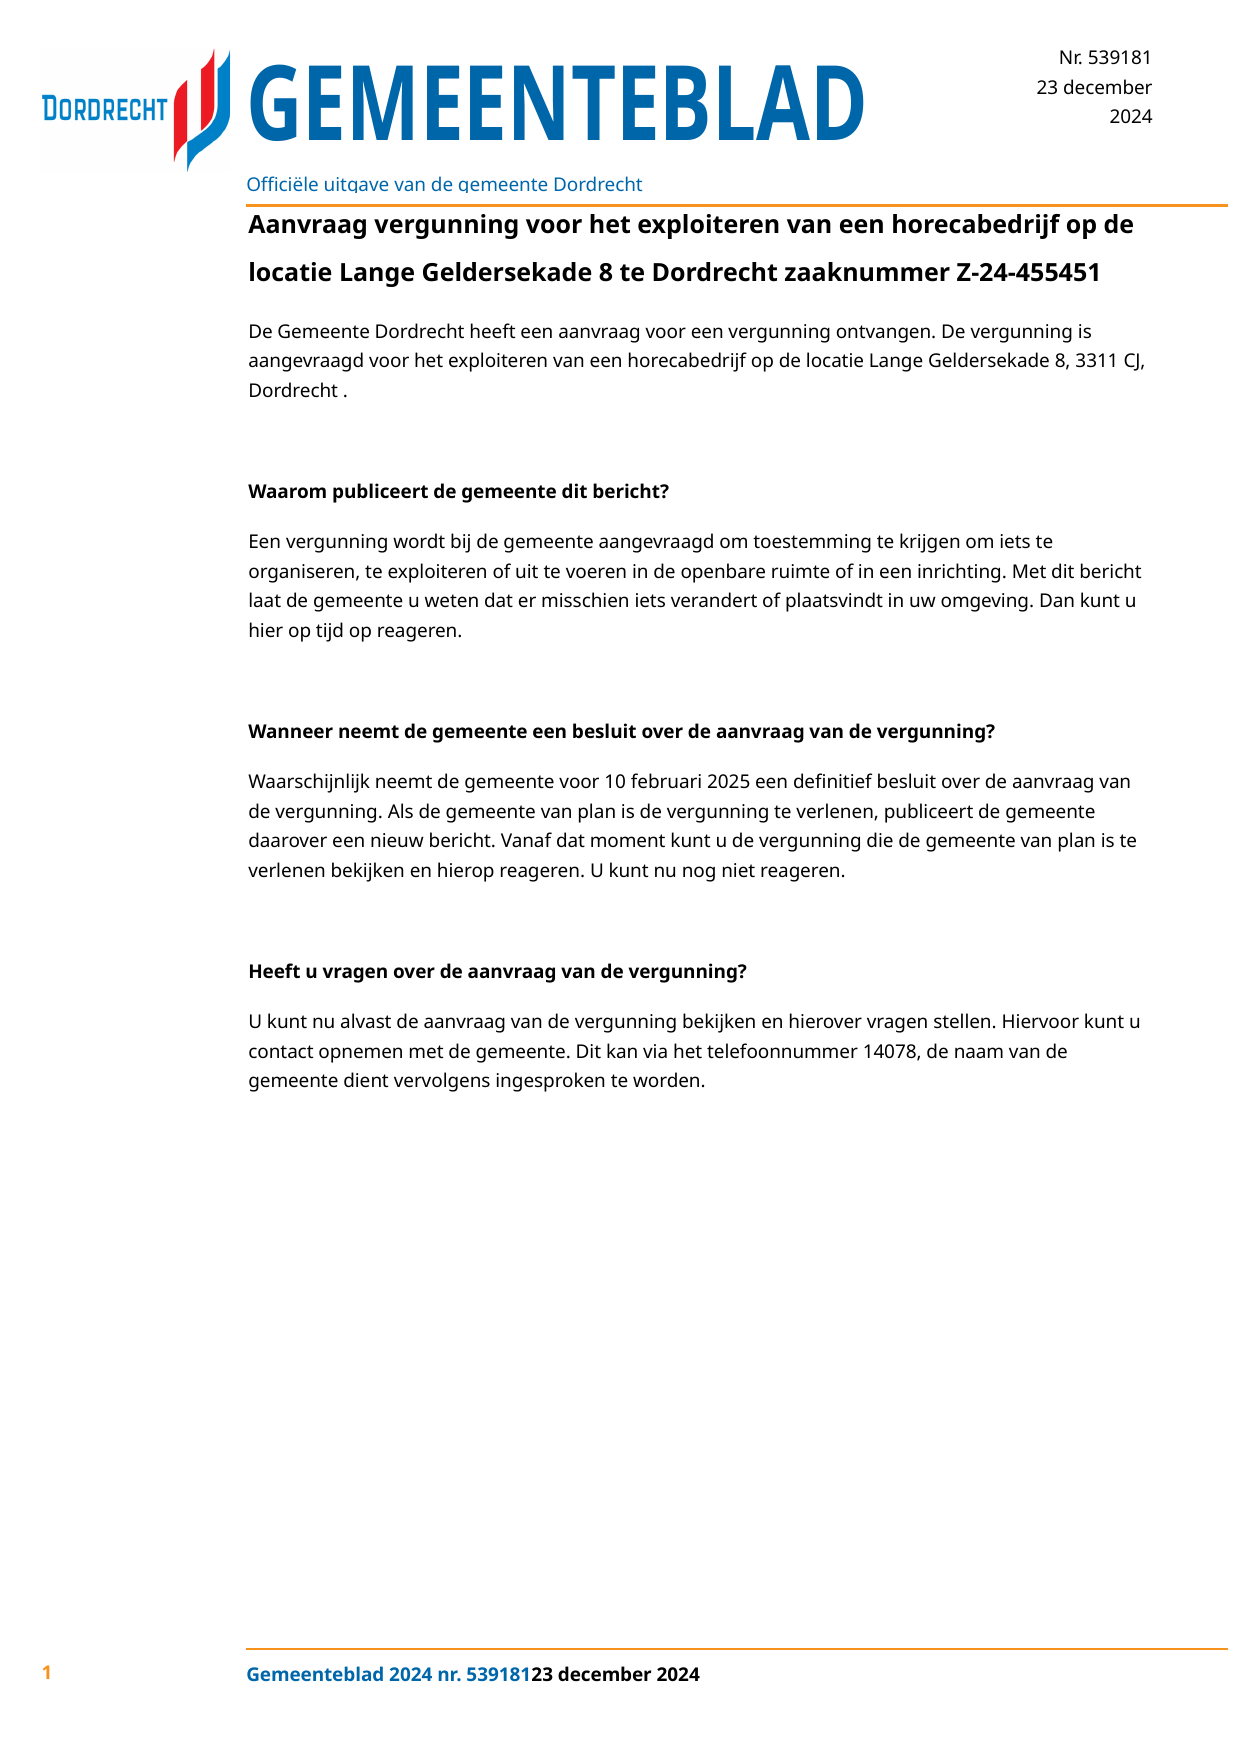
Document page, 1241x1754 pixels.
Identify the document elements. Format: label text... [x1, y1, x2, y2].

text Waarom publiceert de gemeente dit bericht? [248, 478, 1152, 504]
picture [41, 47, 231, 172]
text Waarschijnlijk neemt de gemeente voor 10 februari 2025 een definitief besluit over de aanvraag van de vergunning. Als de gemeente van plan is de vergunning te verlenen, publiceert de gemeente daarover een nieuw bericht. Vanaf dat moment kunt u de vergunning die de gemeente van plan is te verlenen bekijken en hierop reageren. U kunt nu nog niet reageren. [248, 768, 1152, 883]
text Een vergunning wordt bij de gemeente aangevraagd om toestemming te krijgen om iets te organiseren, te exploiteren of uit te voeren in de openbare ruimte of in een inrichting. Met dit bericht laat de gemeente u weten dat er misschien iets verandert of plaatsvindt in uw omgeving. Dan kunt u hier op tijd op reageren. [248, 528, 1152, 643]
text Heeft u vragen over de aanvraag van de vergunning? [248, 958, 1152, 984]
text De Gemeente Dordrecht heeft een aanvraag voor een vergunning ontvangen. De vergunning is aangevraagd voor het exploiteren van een horecabedrijf op de locatie Lange Geldersekade 8, 3311 CJ, Dordrecht . [248, 318, 1152, 403]
text U kunt nu alvast de aanvraag van de vergunning bekijken en hierover vragen stellen. Hiervoor kunt u contact opnemen met de gemeente. Dit kan via het telefoonnummer 14078, de naam van de gemeente dient vervolgens ingesproken te worden. [248, 1008, 1152, 1093]
text Wanneer neemt de gemeente een besluit over de aanvraag van de vergunning? [248, 718, 1152, 744]
text Aanvraag vergunning voor het exploiteren van een horecabedrijf op de locatie Lange Geldersekade 8 te Dordrecht zaaknummer Z-24-455451 [248, 207, 1152, 288]
